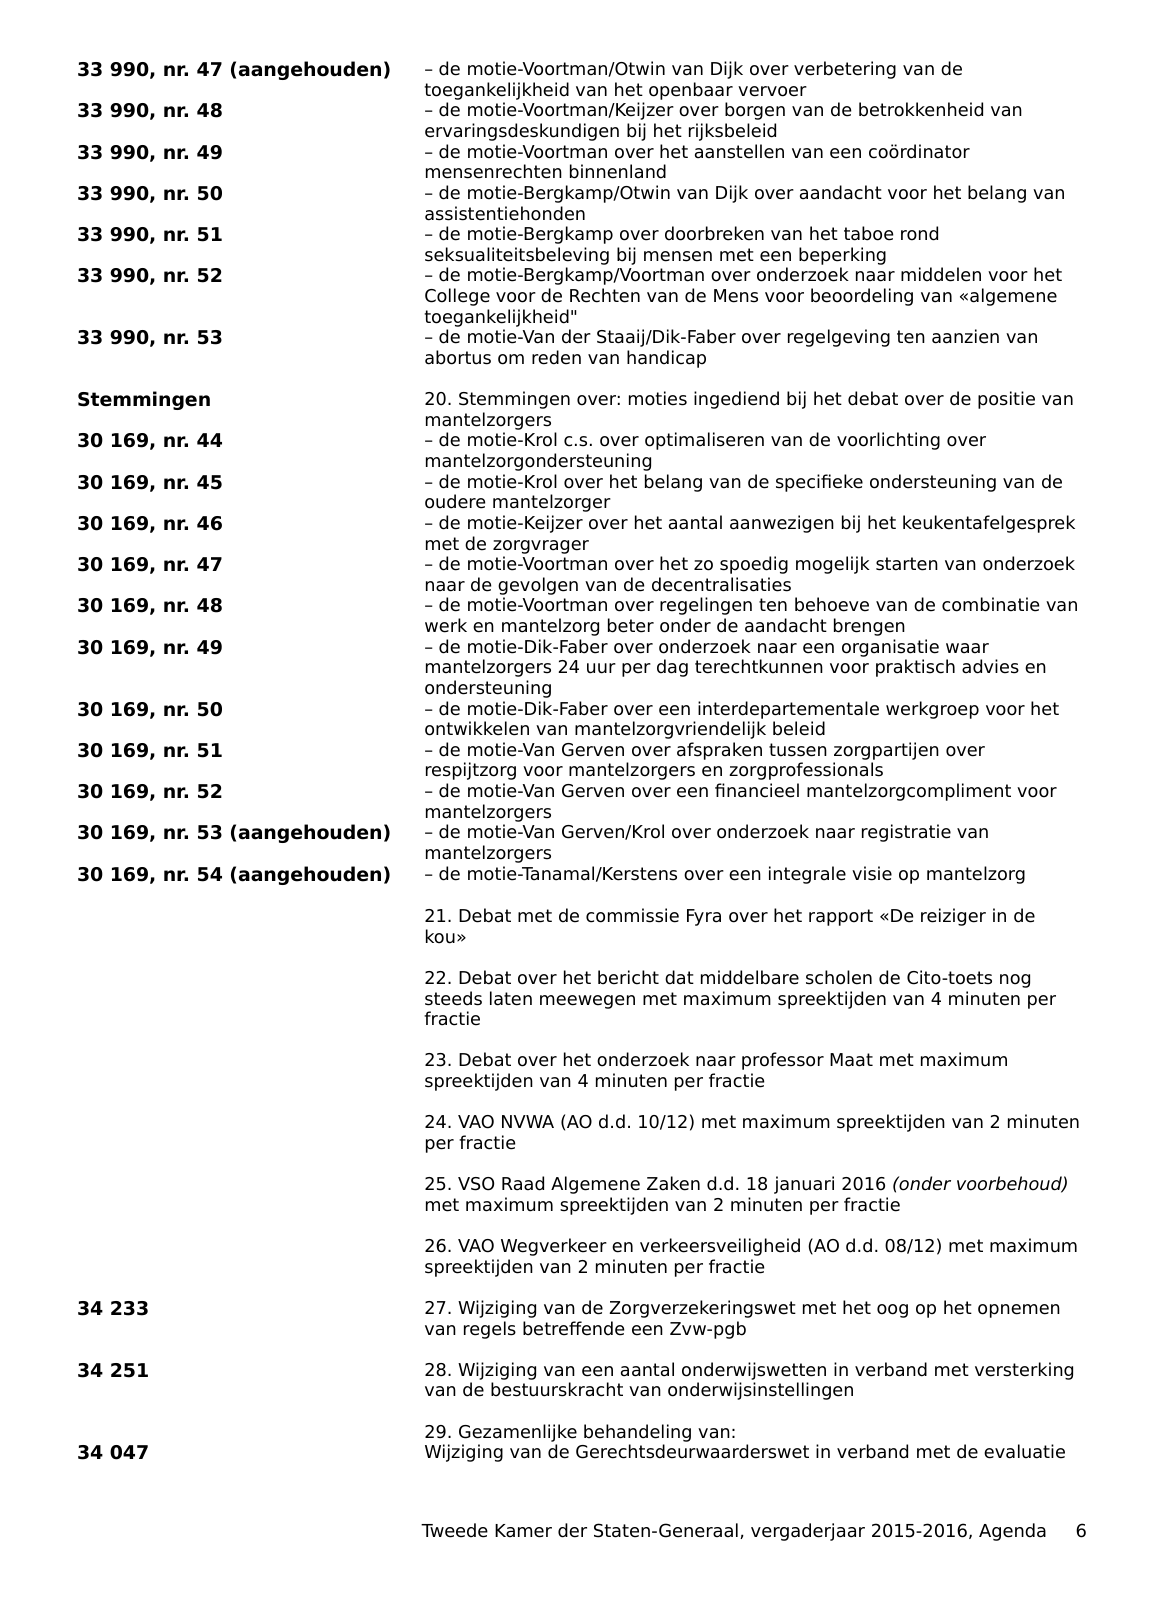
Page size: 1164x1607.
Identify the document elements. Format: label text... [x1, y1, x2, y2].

table_cell – de motie-Van Gerven/Krol over onderzoek naar registratie van mantelzorgers [418, 822, 1087, 863]
table_cell – de motie-Tanamal/Kerstens over een integrale visie op mantelzorg [418, 864, 1087, 885]
table_cell [77, 906, 401, 947]
table_cell [77, 968, 401, 1030]
table_cell [401, 472, 418, 513]
table_cell [401, 1092, 418, 1112]
table_cell [418, 1277, 1087, 1298]
table_cell 30 169, nr. 50 [77, 699, 401, 740]
table_cell [418, 1154, 1087, 1174]
table_cell [77, 1050, 401, 1092]
table_cell 29. Gezamenlijke behandeling van: [418, 1422, 1087, 1442]
table_cell [401, 1298, 418, 1339]
table_cell [418, 1339, 1087, 1360]
table_cell [401, 906, 418, 947]
table_cell [401, 822, 418, 863]
table_cell 33 990, nr. 49 [77, 142, 401, 183]
table_cell 34 233 [77, 1298, 401, 1339]
table_cell [418, 1030, 1087, 1050]
table_cell [401, 637, 418, 698]
table_cell [77, 1277, 401, 1298]
table_cell 23. Debat over het onderzoek naar professor Maat met maximum spreektijden van 4 minuten per fractie [418, 1050, 1087, 1092]
table_cell 30 169, nr. 45 [77, 472, 401, 513]
table_cell [77, 1112, 401, 1153]
table_cell [401, 740, 418, 781]
table_cell – de motie-Van der Staaij/Dik-Faber over regelgeving ten aanzien van abortus om reden van handicap [418, 327, 1087, 368]
table_cell – de motie-Bergkamp/Otwin van Dijk over aandacht voor het belang van assistentiehonden [418, 183, 1087, 224]
table_cell 24. VAO NVWA (AO d.d. 10/12) met maximum spreektijden van 2 minuten per fractie [418, 1112, 1087, 1153]
table_cell 33 990, nr. 50 [77, 183, 401, 224]
table_cell 30 169, nr. 53 (aangehouden) [77, 822, 401, 863]
table_cell – de motie-Van Gerven over een financieel mantelzorgcompliment voor mantelzorgers [418, 781, 1087, 822]
table_cell [401, 1154, 418, 1174]
table_cell [401, 1401, 418, 1422]
table_cell – de motie-Voortman over het aanstellen van een coördinator mensenrechten binnenland [418, 142, 1087, 183]
table_cell [401, 947, 418, 968]
table_cell [401, 100, 418, 142]
table_cell [418, 1092, 1087, 1112]
table_cell [418, 369, 1087, 389]
table_cell 30 169, nr. 49 [77, 637, 401, 698]
table_cell 30 169, nr. 54 (aangehouden) [77, 864, 401, 885]
table_cell [401, 1174, 418, 1215]
table_cell [401, 1339, 418, 1360]
table_cell [401, 1422, 418, 1442]
table_cell – de motie-Krol over het belang van de specifieke ondersteuning van de oudere mantelzorger [418, 472, 1087, 513]
table_cell [77, 369, 401, 389]
table_cell [401, 183, 418, 224]
table_cell 33 990, nr. 53 [77, 327, 401, 368]
table_cell 33 990, nr. 51 [77, 224, 401, 265]
table_cell 30 169, nr. 48 [77, 595, 401, 637]
table_cell – de motie-Voortman/Otwin van Dijk over verbetering van de toegankelijkheid van het openbaar vervoer [418, 59, 1087, 100]
table_cell [418, 947, 1087, 968]
table_cell Wijziging van de Gerechtsdeurwaarderswet in verband met de evaluatie [418, 1442, 1087, 1464]
table_cell 30 169, nr. 44 [77, 430, 401, 472]
table_cell 22. Debat over het bericht dat middelbare scholen de Cito-toets nog steeds laten meewegen met maximum spreektijden van 4 minuten per fractie [418, 968, 1087, 1030]
table_cell – de motie-Dik-Faber over een interdepartementale werkgroep voor het ontwikkelen van mantelzorgvriendelijk beleid [418, 699, 1087, 740]
table_cell [401, 513, 418, 554]
table_cell [401, 699, 418, 740]
table_cell 34 251 [77, 1360, 401, 1401]
table_cell [401, 59, 418, 100]
table_cell [401, 430, 418, 472]
table_cell [77, 1339, 401, 1360]
table_cell [401, 554, 418, 595]
table_cell [401, 864, 418, 885]
table_cell [418, 1401, 1087, 1422]
table_cell [401, 1236, 418, 1277]
table_cell 33 990, nr. 52 [77, 265, 401, 327]
table_cell 30 169, nr. 47 [77, 554, 401, 595]
table_cell [77, 1174, 401, 1215]
table_cell [77, 1092, 401, 1112]
table_cell 20. Stemmingen over: moties ingediend bij het debat over de positie van mantelzorgers [418, 389, 1087, 430]
table_cell [401, 1277, 418, 1298]
table_cell – de motie-Bergkamp over doorbreken van het taboe rond seksualiteitsbeleving bij mensen met een beperking [418, 224, 1087, 265]
table_cell – de motie-Van Gerven over afspraken tussen zorgpartijen over respijtzorg voor mantelzorgers en zorgprofessionals [418, 740, 1087, 781]
table_cell – de motie-Voortman over regelingen ten behoeve van de combinatie van werk en mantelzorg beter onder de aandacht brengen [418, 595, 1087, 637]
table_cell [77, 1215, 401, 1236]
table_cell [77, 1401, 401, 1422]
table_cell 30 169, nr. 51 [77, 740, 401, 781]
table_cell [77, 1154, 401, 1174]
table_cell – de motie-Dik-Faber over onderzoek naar een organisatie waar mantelzorgers 24 uur per dag terechtkunnen voor praktisch advies en ondersteuning [418, 637, 1087, 698]
table_cell [77, 1236, 401, 1277]
table_cell – de motie-Bergkamp/Voortman over onderzoek naar middelen voor het College voor de Rechten van de Mens voor beoordeling van «algemene toegankelijkheid" [418, 265, 1087, 327]
table_cell – de motie-Voortman/Keijzer over borgen van de betrokkenheid van ervaringsdeskundigen bij het rijksbeleid [418, 100, 1087, 142]
table_cell Stemmingen [77, 389, 401, 430]
table_cell [77, 1030, 401, 1050]
table_cell 33 990, nr. 48 [77, 100, 401, 142]
table_cell [401, 265, 418, 327]
table_cell – de motie-Krol c.s. over optimaliseren van de voorlichting over mantelzorgondersteuning [418, 430, 1087, 472]
table_cell [77, 885, 401, 906]
table_cell 33 990, nr. 47 (aangehouden) [77, 59, 401, 100]
table_cell [401, 968, 418, 1030]
table_cell [401, 595, 418, 637]
table_cell [401, 781, 418, 822]
table_cell [418, 885, 1087, 906]
table_cell [418, 1215, 1087, 1236]
table_cell 34 047 [77, 1442, 401, 1464]
table_cell [401, 327, 418, 368]
table_cell [401, 1360, 418, 1401]
table_cell – de motie-Keijzer over het aantal aanwezigen bij het keukentafelgesprek met de zorgvrager [418, 513, 1087, 554]
table_cell [401, 142, 418, 183]
table_cell [401, 224, 418, 265]
table_cell [77, 1422, 401, 1442]
table_cell 27. Wijziging van de Zorgverzekeringswet met het oog op het opnemen van regels betreffende een Zvw-pgb [418, 1298, 1087, 1339]
table_cell – de motie-Voortman over het zo spoedig mogelijk starten van onderzoek naar de gevolgen van de decentralisaties [418, 554, 1087, 595]
table_cell [401, 369, 418, 389]
table_cell 25. VSO Raad Algemene Zaken d.d. 18 januari 2016 (onder voorbehoud) met maximum spreektijden van 2 minuten per fractie [418, 1174, 1087, 1215]
table_cell [401, 885, 418, 906]
table_cell 28. Wijziging van een aantal onderwijswetten in verband met versterking van de bestuurskracht van onderwijsinstellingen [418, 1360, 1087, 1401]
table_cell 30 169, nr. 46 [77, 513, 401, 554]
table_cell [401, 1112, 418, 1153]
table_cell [401, 1215, 418, 1236]
table_cell [77, 947, 401, 968]
table_cell [401, 1442, 418, 1464]
table_cell 21. Debat met de commissie Fyra over het rapport «De reiziger in de kou» [418, 906, 1087, 947]
table_cell [401, 389, 418, 430]
table_cell [401, 1030, 418, 1050]
table_cell 26. VAO Wegverkeer en verkeersveiligheid (AO d.d. 08/12) met maximum spreektijden van 2 minuten per fractie [418, 1236, 1087, 1277]
table_cell [401, 1050, 418, 1092]
table_cell 30 169, nr. 52 [77, 781, 401, 822]
